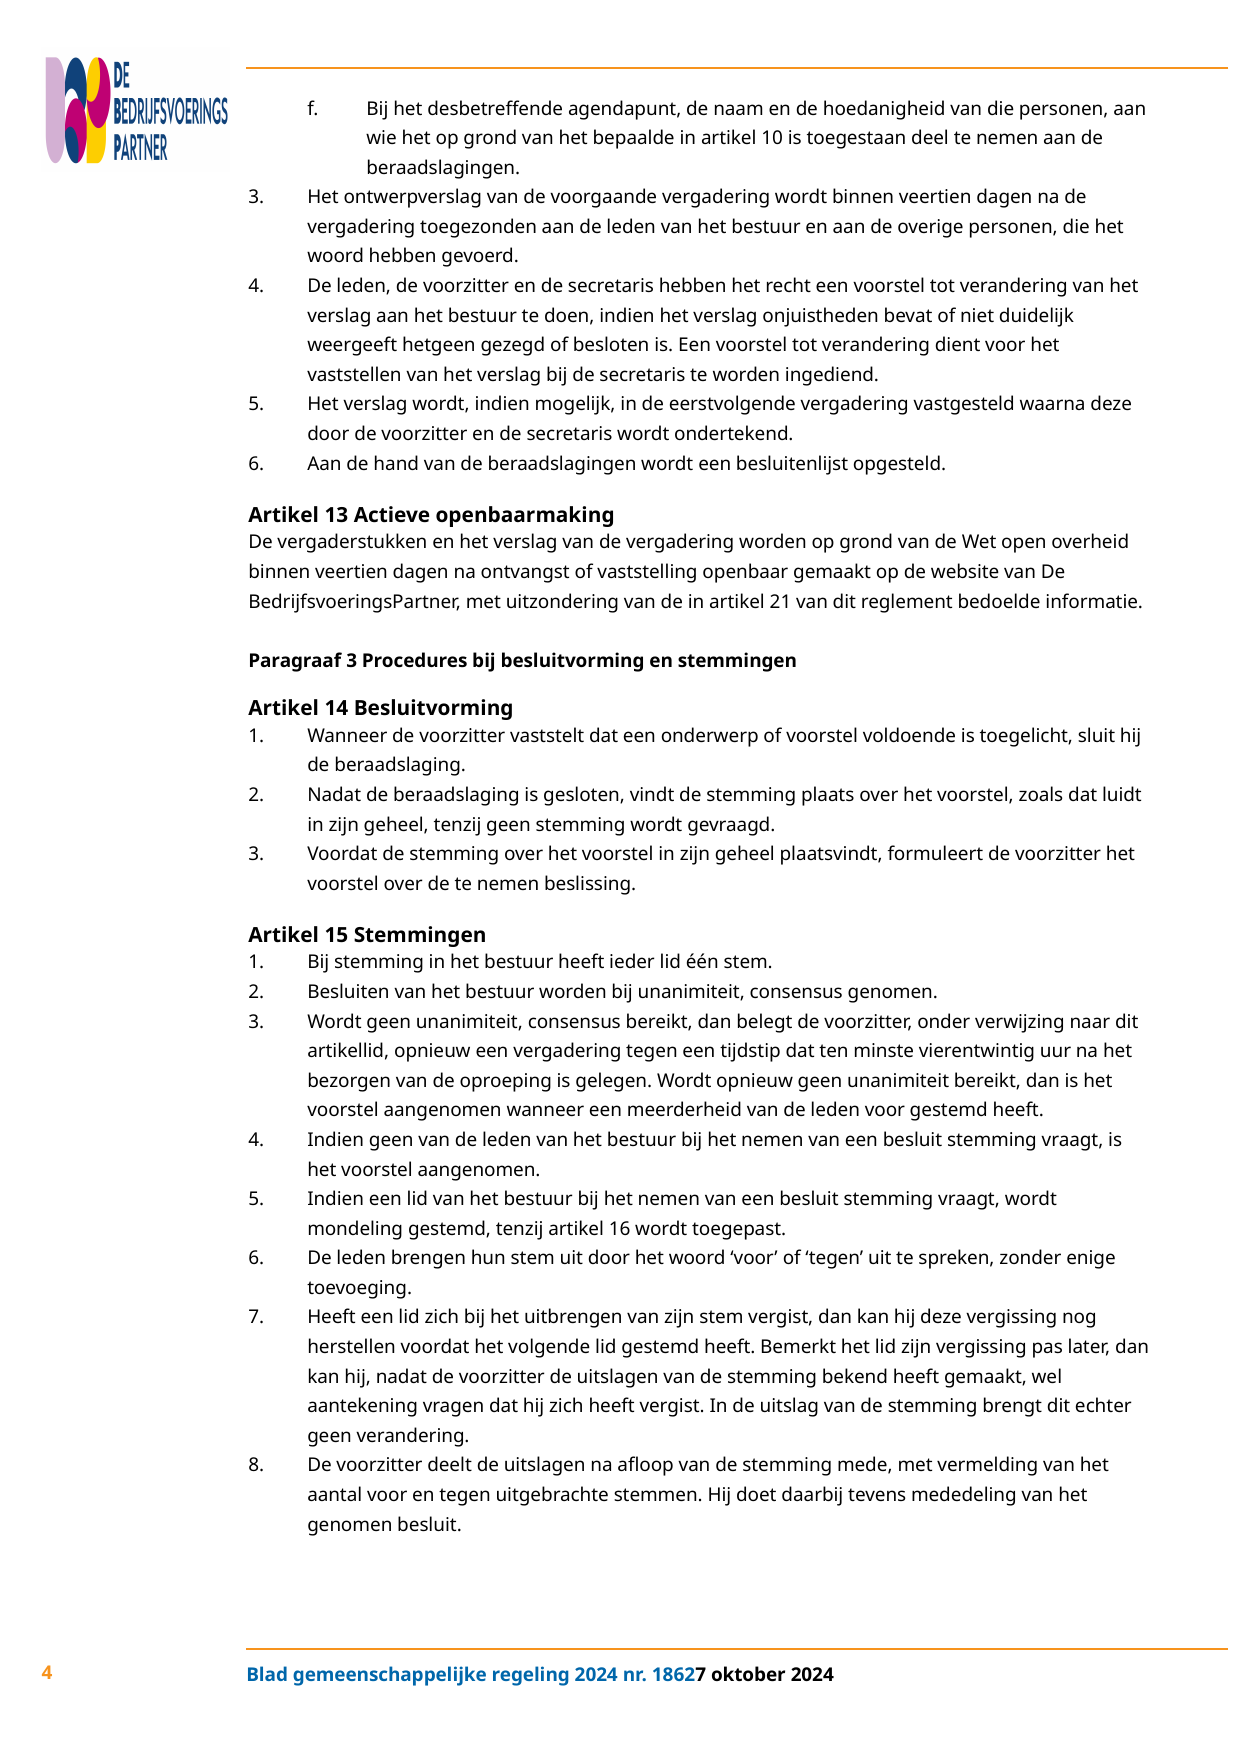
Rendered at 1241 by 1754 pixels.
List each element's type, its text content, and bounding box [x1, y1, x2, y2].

list Het verslag wordt, indien mogelijk, in de eerstvolgende vergadering vastgesteld waarna deze door de voorzitter en de secretaris wordt ondertekend. [248, 391, 1152, 446]
list De leden brengen hun stem uit door het woord ‘voor’ of ‘tegen’ uit te spreken, zonder enige toevoeging. [248, 1244, 1152, 1300]
list De voorzitter deelt de uitslagen na afloop van de stemming mede, met vermelding van het aantal voor en tegen uitgebrachte stemmen. Hij doet daarbij tevens mededeling van het genomen besluit. [248, 1452, 1152, 1537]
picture [41, 47, 231, 172]
text De vergaderstukken en het verslag van de vergadering worden op grond van de Wet open overheid binnen veertien dagen na ontvangst of vaststelling openbaar gemaakt op de website van De BedrijfsvoeringsPartner, met uitzondering van de in artikel 21 van dit reglement bedoelde informatie. [248, 529, 1152, 613]
list Besluiten van het bestuur worden bij unanimiteit, consensus genomen. [248, 978, 1152, 1004]
list Indien geen van de leden van het bestuur bij het nemen van een besluit stemming vraagt, is het voorstel aangenomen. [248, 1126, 1152, 1182]
list Aan de hand van de beraadslagingen wordt een besluitenlijst opgesteld. [248, 450, 1152, 476]
list Bij het desbetreffende agendapunt, de naam en de hoedanigheid van die personen, aan wie het op grond van het bepaalde in artikel 10 is toegestaan deel te nemen aan de beraadslagingen. [307, 95, 1152, 180]
list De leden, de voorzitter en de secretaris hebben het recht een voorstel tot verandering van het verslag aan het bestuur te doen, indien het verslag onjuistheden bevat of niet duidelijk weergeeft hetgeen gezegd of besloten is. Een voorstel tot verandering dient voor het vaststellen van het verslag bij de secretaris te worden ingediend. [248, 272, 1152, 387]
list Wordt geen unanimiteit, consensus bereikt, dan belegt de voorzitter, onder verwijzing naar dit artikellid, opnieuw een vergadering tegen een tijdstip dat ten minste vierentwintig uur na het bezorgen van de oproeping is gelegen. Wordt opnieuw geen unanimiteit bereikt, dan is het voorstel aangenomen wanneer een meerderheid van de leden voor gestemd heeft. [248, 1008, 1152, 1122]
text Paragraaf 3 Procedures bij besluitvorming en stemmingen [248, 647, 1152, 673]
list Heeft een lid zich bij het uitbrengen van zijn stem vergist, dan kan hij deze vergissing nog herstellen voordat het volgende lid gestemd heeft. Bemerkt het lid zijn vergissing pas later, dan kan hij, nadat de voorzitter de uitslagen van de stemming bekend heeft gemaakt, wel aantekening vragen dat hij zich heeft vergist. In de uitslag van de stemming brengt dit echter geen verandering. [248, 1304, 1152, 1448]
list Indien een lid van het bestuur bij het nemen van een besluit stemming vraagt, wordt mondeling gestemd, tenzij artikel 16 wordt toegepast. [248, 1185, 1152, 1241]
list Bij stemming in het bestuur heeft ieder lid één stem. [248, 949, 1152, 974]
text Artikel 14 Besluitvorming [248, 693, 1152, 722]
list Het ontwerpverslag van de voorgaande vergadering wordt binnen veertien dagen na de vergadering toegezonden aan de leden van het bestuur en aan de overige personen, die het woord hebben gevoerd. [248, 183, 1152, 268]
text Artikel 13 Actieve openbaarmaking [248, 500, 1152, 529]
list Wanneer de voorzitter vaststelt dat een onderwerp of voorstel voldoende is toegelicht, sluit hij de beraadslaging. [248, 722, 1152, 777]
list Nadat de beraadslaging is gesloten, vindt de stemming plaats over het voorstel, zoals dat luidt in zijn geheel, tenzij geen stemming wordt gevraagd. [248, 781, 1152, 836]
text Artikel 15 Stemmingen [248, 920, 1152, 949]
list Voordat de stemming over het voorstel in zijn geheel plaatsvindt, formuleert de voorzitter het voorstel over de te nemen beslissing. [248, 840, 1152, 896]
